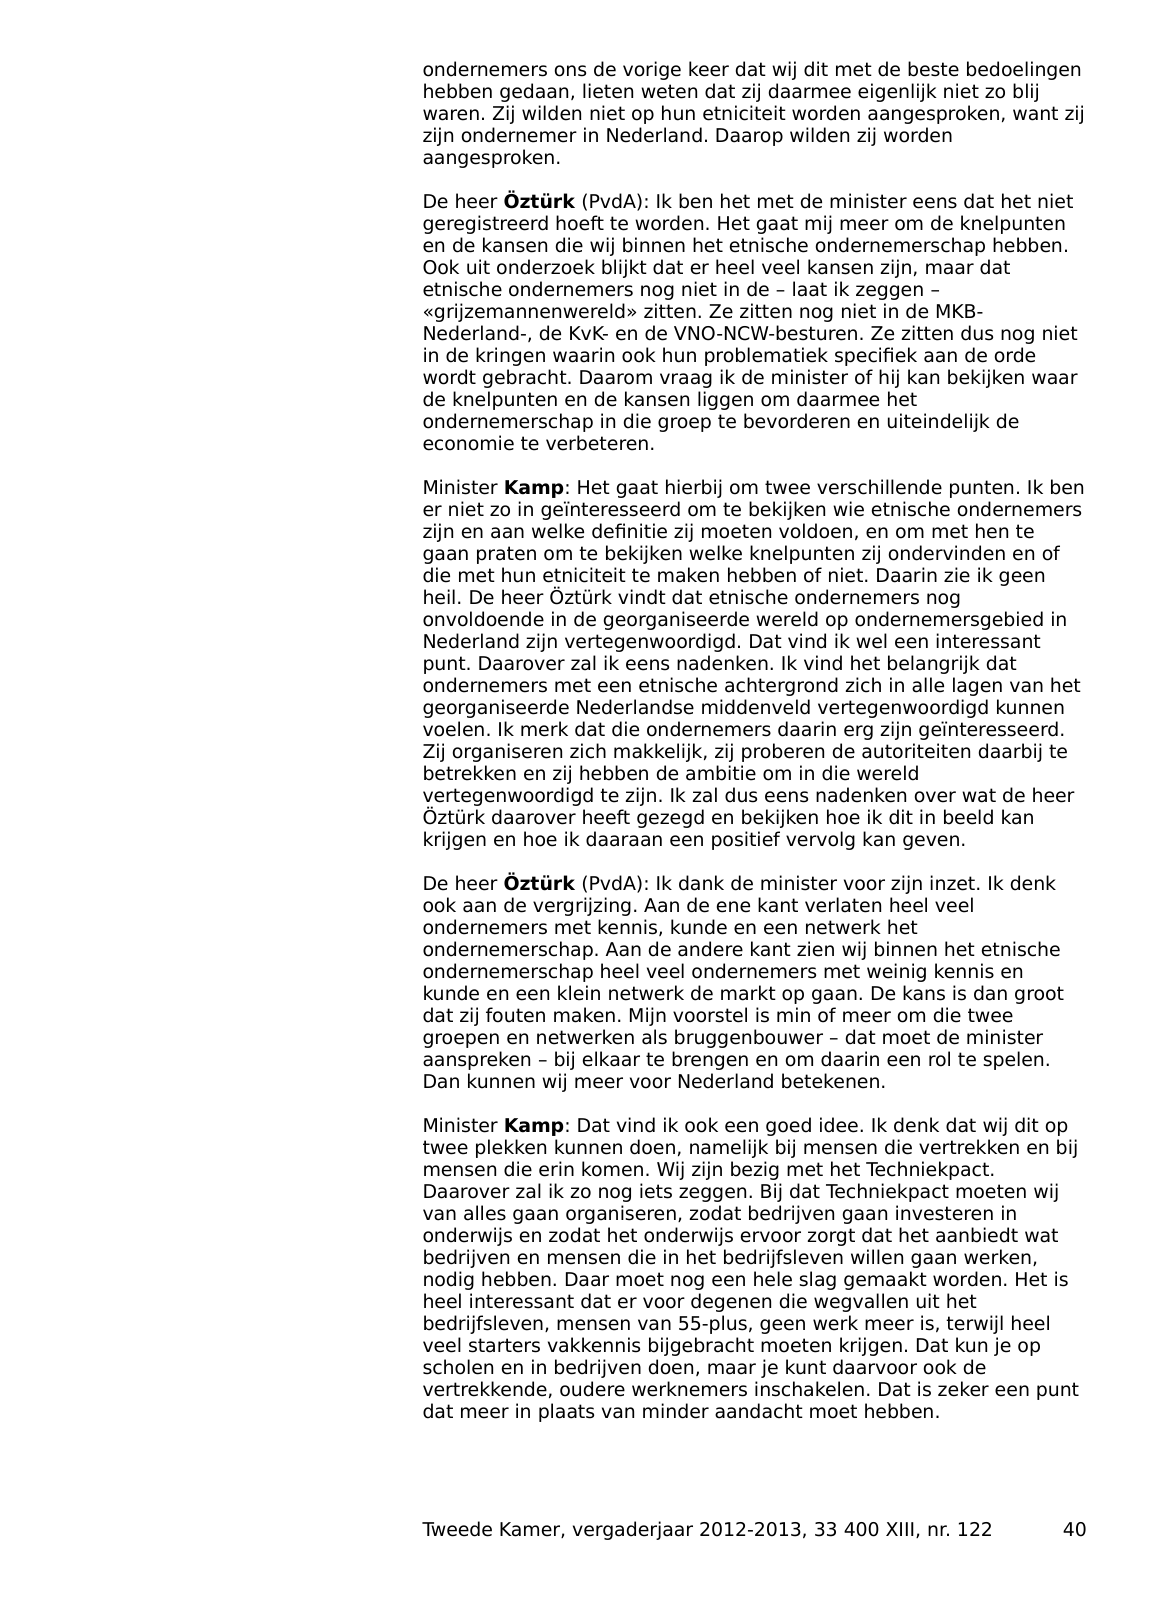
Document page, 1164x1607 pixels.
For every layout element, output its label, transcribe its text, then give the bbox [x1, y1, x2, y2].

text ondernemers ons de vorige keer dat wij dit met de beste bedoelingen hebben gedaan, lieten weten dat zij daarmee eigenlijk niet zo blij waren. Zij wilden niet op hun etniciteit worden aangesproken, want zij zijn ondernemer in Nederland. Daarop wilden zij worden aangesproken. [422, 59, 1087, 169]
text Minister Kamp: Dat vind ik ook een goed idee. Ik denk dat wij dit op twee plekken kunnen doen, namelijk bij mensen die vertrekken en bij mensen die erin komen. Wij zijn bezig met het Techniekpact. Daarover zal ik zo nog iets zeggen. Bij dat Techniekpact moeten wij van alles gaan organiseren, zodat bedrijven gaan investeren in onderwijs en zodat het onderwijs ervoor zorgt dat het aanbiedt wat bedrijven en mensen die in het bedrijfsleven willen gaan werken, nodig hebben. Daar moet nog een hele slag gemaakt worden. Het is heel interessant dat er voor degenen die wegvallen uit het bedrijfsleven, mensen van 55-plus, geen werk meer is, terwijl heel veel starters vakkennis bijgebracht moeten krijgen. Dat kun je op scholen en in bedrijven doen, maar je kunt daarvoor ook de vertrekkende, oudere werknemers inschakelen. Dat is zeker een punt dat meer in plaats van minder aandacht moet hebben. [422, 1115, 1087, 1423]
text Minister Kamp: Het gaat hierbij om twee verschillende punten. Ik ben er niet zo in geïnteresseerd om te bekijken wie etnische ondernemers zijn en aan welke definitie zij moeten voldoen, en om met hen te gaan praten om te bekijken welke knelpunten zij ondervinden en of die met hun etniciteit te maken hebben of niet. Daarin zie ik geen heil. De heer Öztürk vindt dat etnische ondernemers nog onvoldoende in de georganiseerde wereld op ondernemersgebied in Nederland zijn vertegenwoordigd. Dat vind ik wel een interessant punt. Daarover zal ik eens nadenken. Ik vind het belangrijk dat ondernemers met een etnische achtergrond zich in alle lagen van het georganiseerde Nederlandse middenveld vertegenwoordigd kunnen voelen. Ik merk dat die ondernemers daarin erg zijn geïnteresseerd. Zij organiseren zich makkelijk, zij proberen de autoriteiten daarbij te betrekken en zij hebben de ambitie om in die wereld vertegenwoordigd te zijn. Ik zal dus eens nadenken over wat de heer Öztürk daarover heeft gezegd en bekijken hoe ik dit in beeld kan krijgen en hoe ik daaraan een positief vervolg kan geven. [422, 477, 1087, 851]
text De heer Öztürk (PvdA): Ik ben het met de minister eens dat het niet geregistreerd hoeft te worden. Het gaat mij meer om de knelpunten en de kansen die wij binnen het etnische ondernemerschap hebben. Ook uit onderzoek blijkt dat er heel veel kansen zijn, maar dat etnische ondernemers nog niet in de – laat ik zeggen – «grijzemannenwereld» zitten. Ze zitten nog niet in de MKB-Nederland-, de KvK- en de VNO-NCW-besturen. Ze zitten dus nog niet in de kringen waarin ook hun problematiek specifiek aan de orde wordt gebracht. Daarom vraag ik de minister of hij kan bekijken waar de knelpunten en de kansen liggen om daarmee het ondernemerschap in die groep te bevorderen en uiteindelijk de economie te verbeteren. [422, 191, 1087, 455]
text De heer Öztürk (PvdA): Ik dank de minister voor zijn inzet. Ik denk ook aan de vergrijzing. Aan de ene kant verlaten heel veel ondernemers met kennis, kunde en een netwerk het ondernemerschap. Aan de andere kant zien wij binnen het etnische ondernemerschap heel veel ondernemers met weinig kennis en kunde en een klein netwerk de markt op gaan. De kans is dan groot dat zij fouten maken. Mijn voorstel is min of meer om die twee groepen en netwerken als bruggenbouwer – dat moet de minister aanspreken – bij elkaar te brengen en om daarin een rol te spelen. Dan kunnen wij meer voor Nederland betekenen. [422, 873, 1087, 1093]
